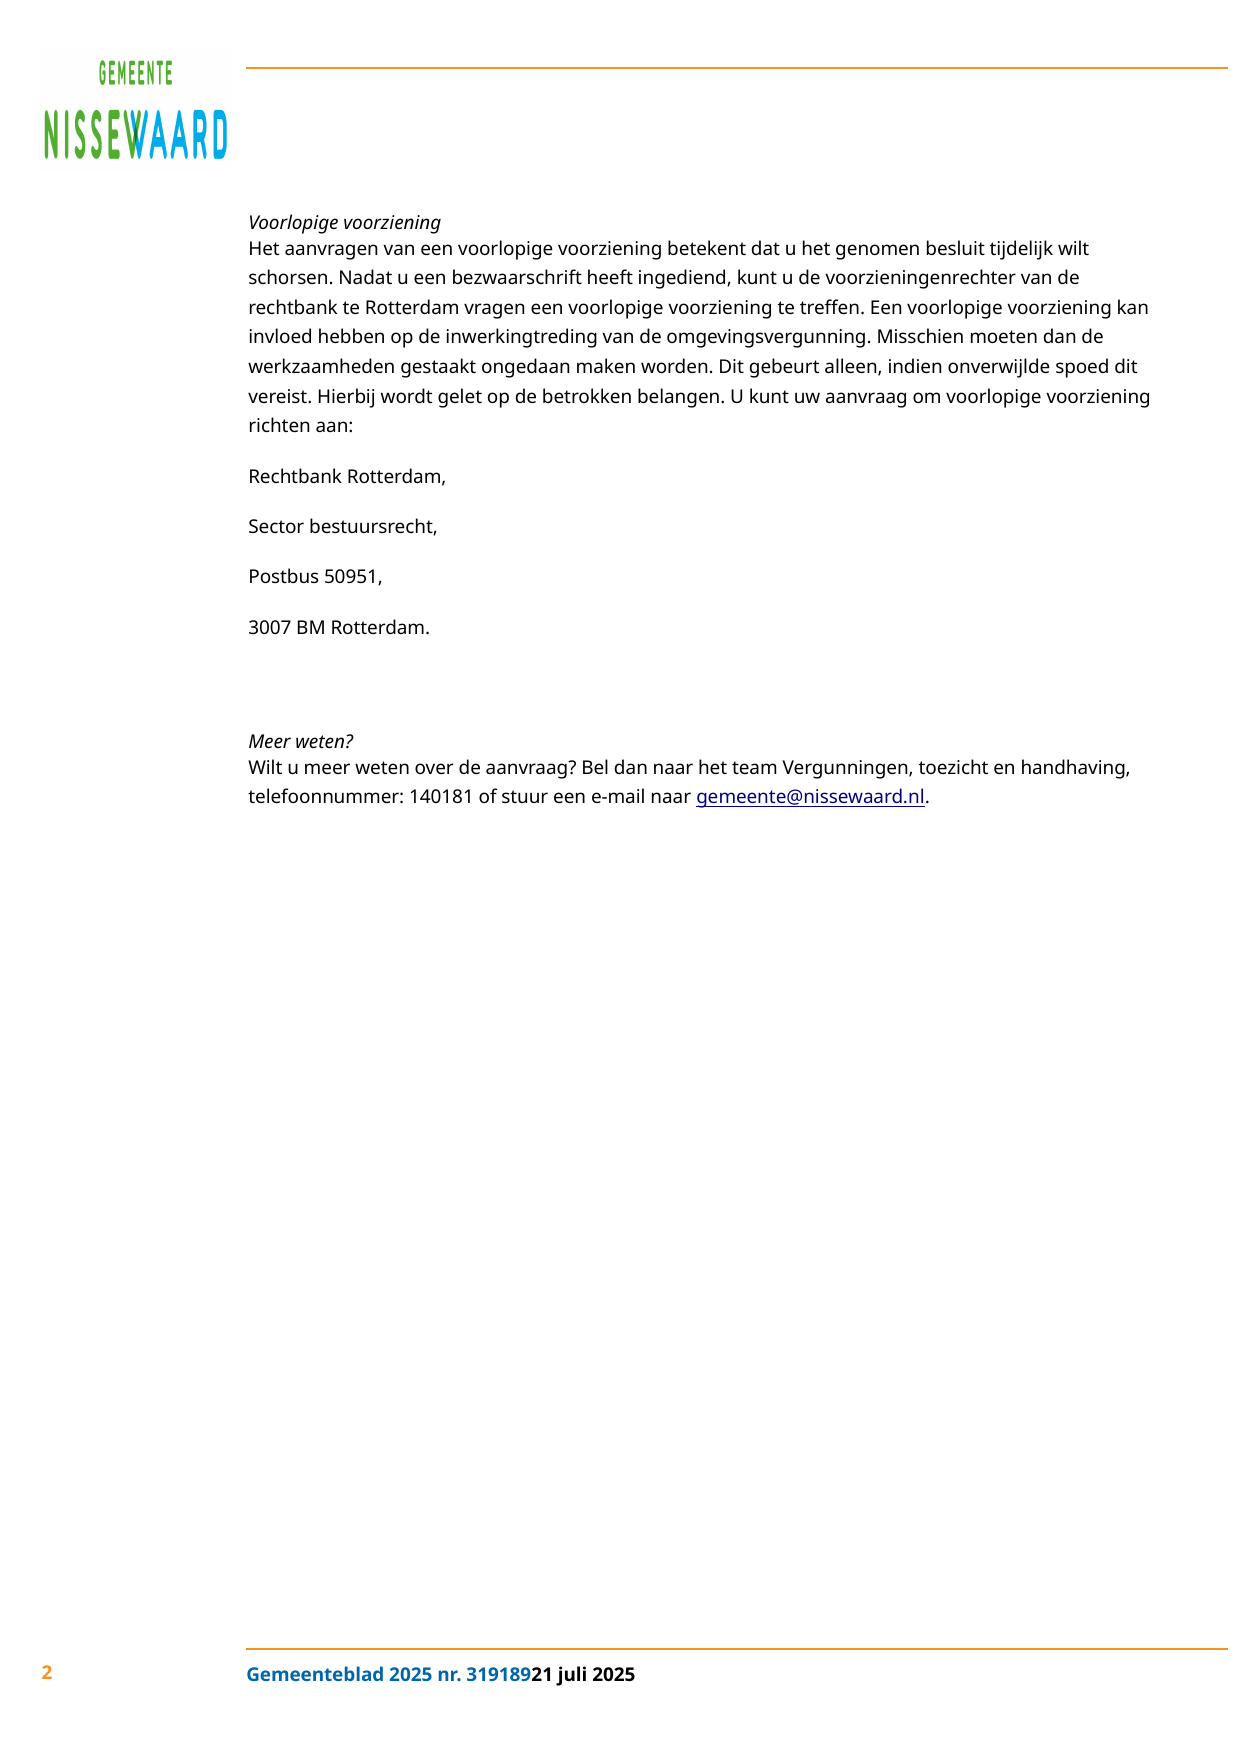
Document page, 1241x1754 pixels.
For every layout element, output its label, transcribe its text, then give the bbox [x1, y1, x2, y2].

text Sector bestuursrecht, [248, 513, 1152, 539]
text Rechtbank Rotterdam, [248, 463, 1152, 488]
text 3007 BM Rotterdam. [248, 614, 1152, 640]
text Voorlopige voorziening [248, 209, 1152, 235]
text Postbus 50951, [248, 564, 1152, 589]
text Het aanvragen van een voorlopige voorziening betekent dat u het genomen besluit tijdelijk wilt schorsen. Nadat u een bezwaarschrift heeft ingediend, kunt u de voorzieningenrechter van de rechtbank te Rotterdam vragen een voorlopige voorziening te treffen. Een voorlopige voorziening kan invloed hebben op de inwerkingtreding van de omgevingsvergunning. Misschien moeten dan de werkzaamheden gestaakt ongedaan maken worden. Dit gebeurt alleen, indien onverwijlde spoed dit vereist. Hierbij wordt gelet op de betrokken belangen. U kunt uw aanvraag om voorlopige voorziening richten aan: [248, 235, 1152, 438]
text Meer weten? [248, 728, 1152, 754]
picture [41, 47, 231, 172]
text Wilt u meer weten over de aanvraag? Bel dan naar het team Vergunningen, toezicht en handhaving, telefoonnummer: 140181 of stuur een e-mail naar gemeente@nissewaard.nl. [248, 754, 1152, 809]
